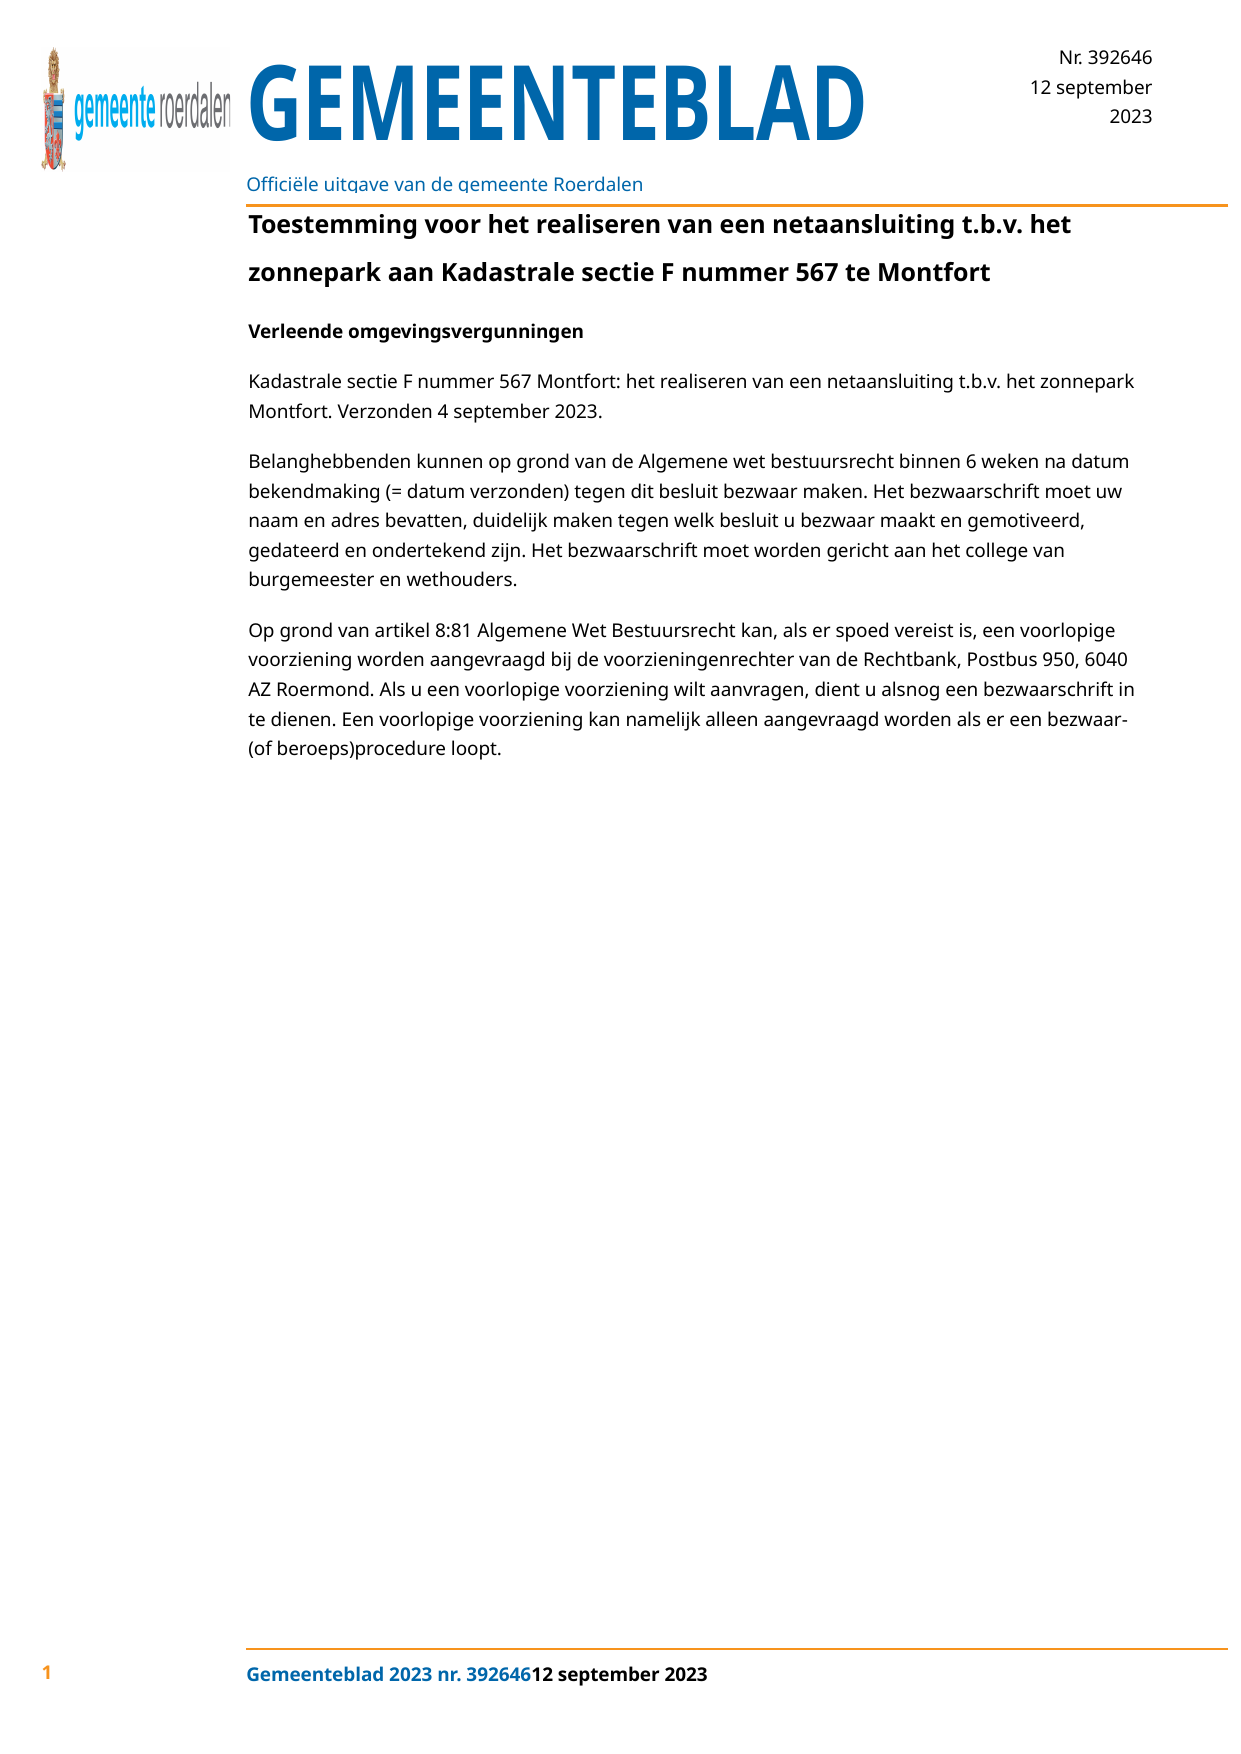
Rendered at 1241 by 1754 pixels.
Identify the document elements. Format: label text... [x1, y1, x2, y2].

text Kadastrale sectie F nummer 567 Montfort: het realiseren van een netaansluiting t.b.v. het zonnepark Montfort. Verzonden 4 september 2023. [248, 368, 1152, 424]
text Belanghebbenden kunnen op grond van de Algemene wet bestuursrecht binnen 6 weken na datum bekendmaking (= datum verzonden) tegen dit besluit bezwaar maken. Het bezwaarschrift moet uw naam en adres bevatten, duidelijk maken tegen welk besluit u bezwaar maakt en gemotiveerd, gedateerd en ondertekend zijn. Het bezwaarschrift moet worden gericht aan het college van burgemeester en wethouders. [248, 448, 1152, 592]
text Verleende omgevingsvergunningen [248, 318, 1152, 344]
text Toestemming voor het realiseren van een netaansluiting t.b.v. het zonnepark aan Kadastrale sectie F nummer 567 te Montfort [248, 207, 1152, 288]
text Op grond van artikel 8:81 Algemene Wet Bestuursrecht kan, als er spoed vereist is, een voorlopige voorziening worden aangevraagd bij de voorzieningenrechter van de Rechtbank, Postbus 950, 6040 AZ Roermond. Als u een voorlopige voorziening wilt aanvragen, dient u alsnog een bezwaarschrift in te dienen. Een voorlopige voorziening kan namelijk alleen aangevraagd worden als er een bezwaar- (of beroeps)procedure loopt. [248, 617, 1152, 761]
picture [41, 47, 231, 172]
